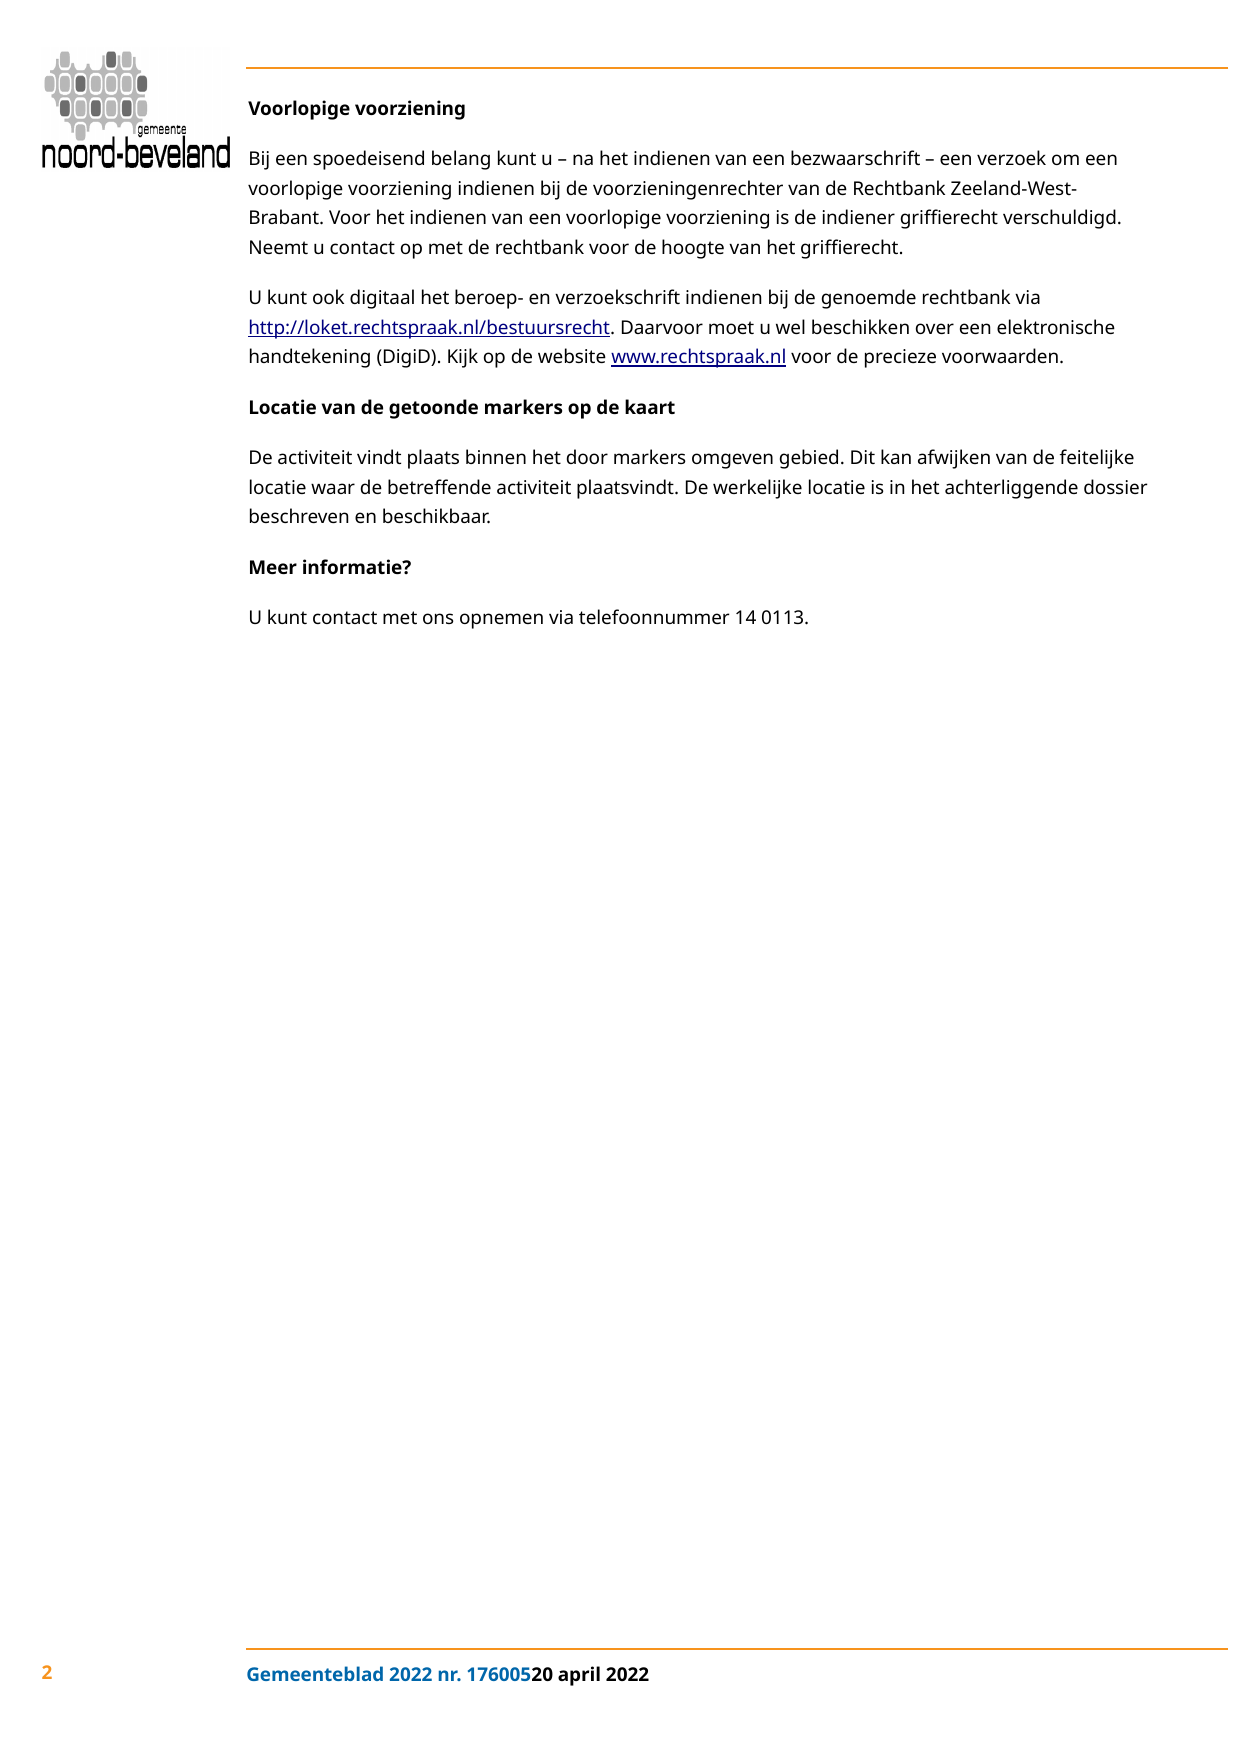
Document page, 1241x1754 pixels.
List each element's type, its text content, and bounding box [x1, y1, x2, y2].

text Meer informatie? [248, 554, 1152, 580]
text U kunt contact met ons opnemen via telefoonnummer 14 0113. [248, 604, 1152, 630]
text De activiteit vindt plaats binnen het door markers omgeven gebied. Dit kan afwijken van de feitelijke locatie waar de betreffende activiteit plaatsvindt. De werkelijke locatie is in het achterliggende dossier beschreven en beschikbaar. [248, 444, 1152, 529]
text U kunt ook digitaal het beroep- en verzoekschrift indienen bij de genoemde rechtbank via http://loket.rechtspraak.nl/bestuursrecht. Daarvoor moet u wel beschikken over een elektronische handtekening (DigiD). Kijk op de website www.rechtspraak.nl voor de precieze voorwaarden. [248, 284, 1152, 369]
text Bij een spoedeisend belang kunt u – na het indienen van een bezwaarschrift – een verzoek om een voorlopige voorziening indienen bij de voorzieningenrechter van de Rechtbank Zeeland-West-Brabant. Voor het indienen van een voorlopige voorziening is de indiener griffierecht verschuldigd. Neemt u contact op met de rechtbank voor de hoogte van het griffierecht. [248, 145, 1152, 260]
text Locatie van de getoonde markers op de kaart [248, 394, 1152, 420]
picture [41, 47, 231, 172]
text Voorlopige voorziening [248, 95, 1152, 121]
